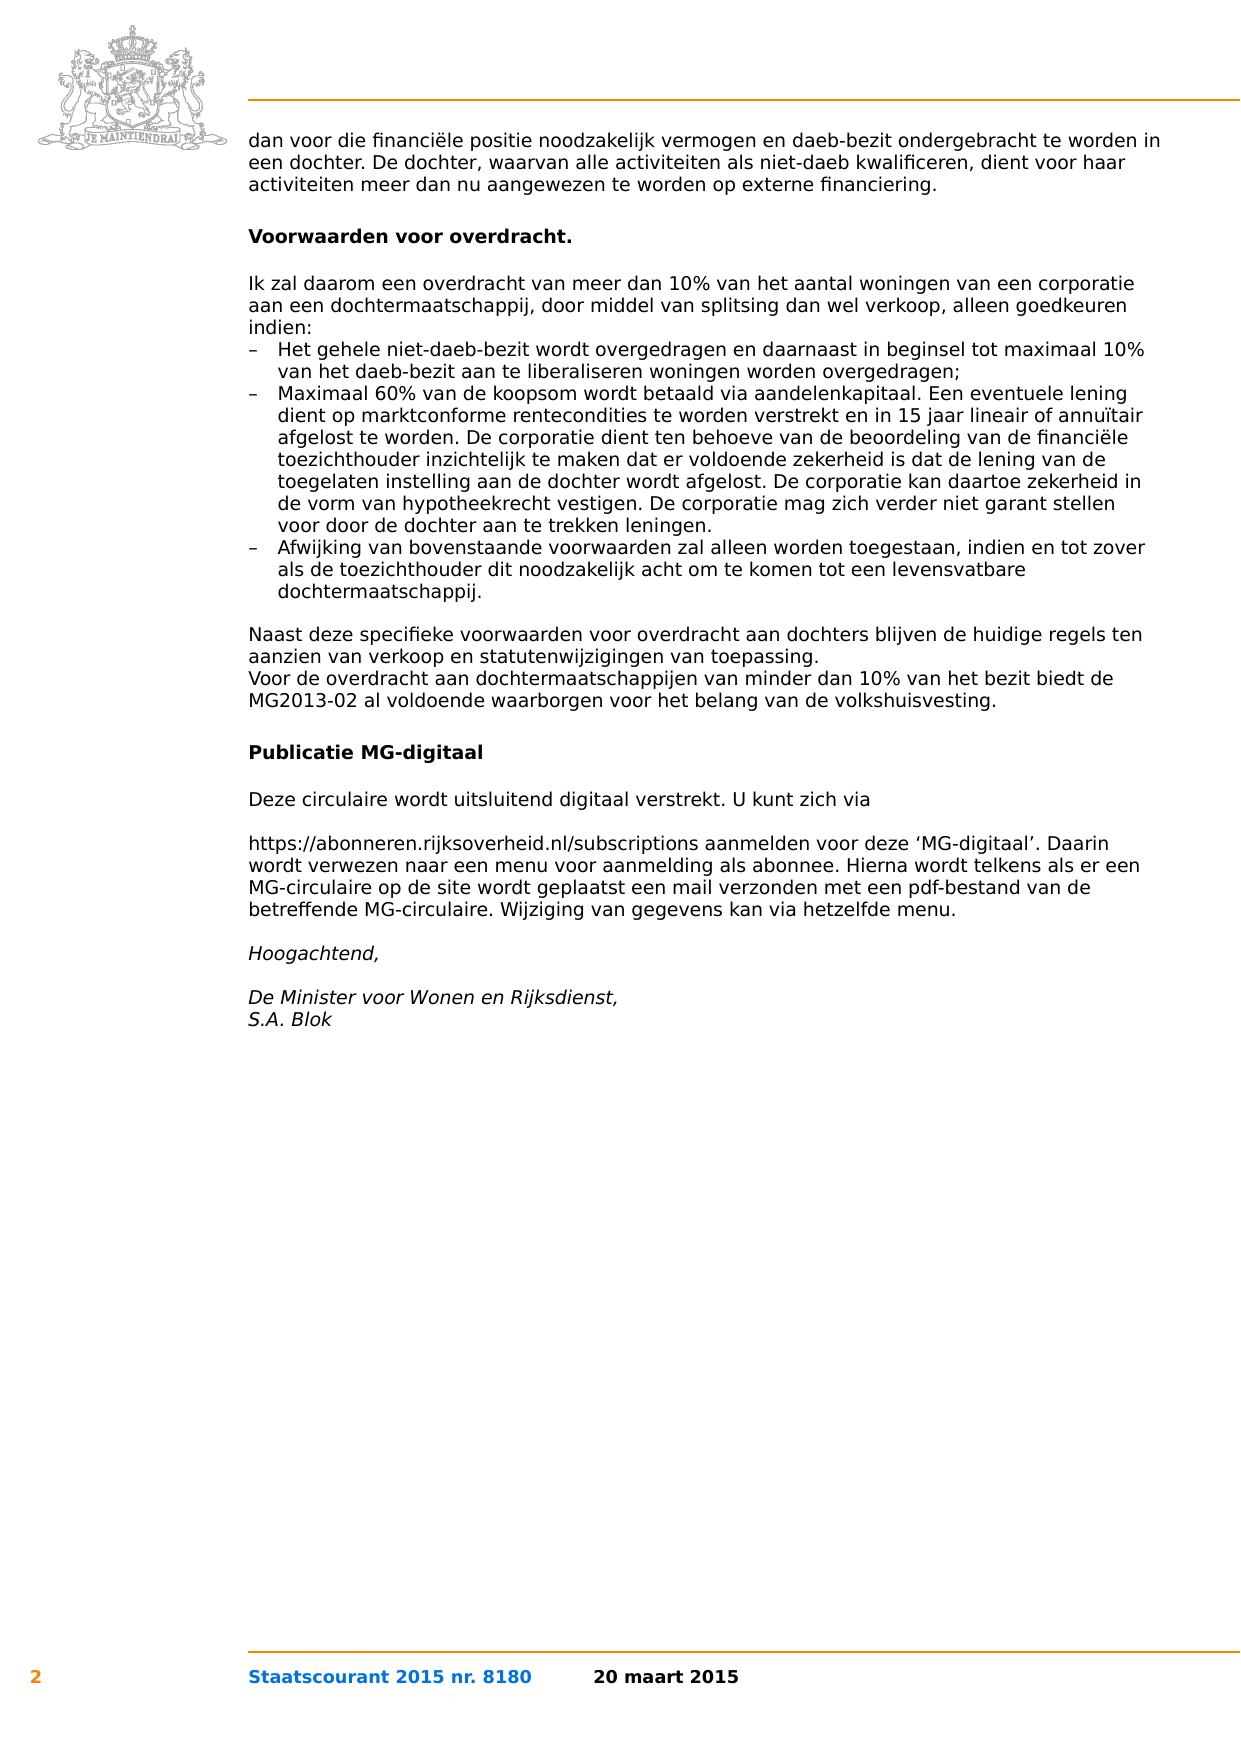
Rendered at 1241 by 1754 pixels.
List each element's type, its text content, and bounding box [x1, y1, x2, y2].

text Voor de overdracht aan dochtermaatschappijen van minder dan 10% van het bezit biedt de MG2013-02 al voldoende waarborgen voor het belang van de volkshuisvesting. [248, 668, 1163, 712]
text – Het gehele niet-daeb-bezit wordt overgedragen en daarnaast in beginsel tot maximaal 10% van het daeb-bezit aan te liberaliseren woningen worden overgedragen; [248, 339, 1163, 383]
subtitle Publicatie MG-digitaal [248, 742, 1163, 764]
text Naast deze specifieke voorwaarden voor overdracht aan dochters blijven de huidige regels ten aanzien van verkoop en statutenwijzigingen van toepassing. [248, 624, 1163, 668]
text Hoogachtend, [248, 943, 1163, 965]
picture [38, 25, 227, 150]
text Ik zal daarom een overdracht van meer dan 10% van het aantal woningen van een corporatie aan een dochtermaatschappij, door middel van splitsing dan wel verkoop, alleen goedkeuren indien: [248, 273, 1163, 339]
text – Maximaal 60% van de koopsom wordt betaald via aandelenkapitaal. Een eventuele lening dient op marktconforme rentecondities te worden verstrekt en in 15 jaar lineair of annuïtair afgelost te worden. De corporatie dient ten behoeve van de beoordeling van de financiële toezichthouder inzichtelijk te maken dat er voldoende zekerheid is dat de lening van de toegelaten instelling aan de dochter wordt afgelost. De corporatie kan daartoe zekerheid in de vorm van hypotheekrecht vestigen. De corporatie mag zich verder niet garant stellen voor door de dochter aan te trekken leningen. [248, 383, 1163, 537]
subtitle Voorwaarden voor overdracht. [248, 226, 1163, 248]
text De Minister voor Wonen en Rijksdienst, S.A. Blok [248, 987, 1163, 1031]
text https://abonneren.rijksoverheid.nl/subscriptions aanmelden voor deze ‘MG-digitaal’. Daarin wordt verwezen naar een menu voor aanmelding als abonnee. Hierna wordt telkens als er een MG-circulaire op de site wordt geplaatst een mail verzonden met een pdf-bestand van de betreffende MG-circulaire. Wijziging van gegevens kan via hetzelfde menu. [248, 833, 1163, 921]
text dan voor die financiële positie noodzakelijk vermogen en daeb-bezit ondergebracht te worden in een dochter. De dochter, waarvan alle activiteiten als niet-daeb kwalificeren, dient voor haar activiteiten meer dan nu aangewezen te worden op externe financiering. [248, 130, 1163, 196]
text – Afwijking van bovenstaande voorwaarden zal alleen worden toegestaan, indien en tot zover als de toezichthouder dit noodzakelijk acht om te komen tot een levensvatbare dochtermaatschappij. [248, 537, 1163, 602]
text Deze circulaire wordt uitsluitend digitaal verstrekt. U kunt zich via [248, 789, 1163, 811]
